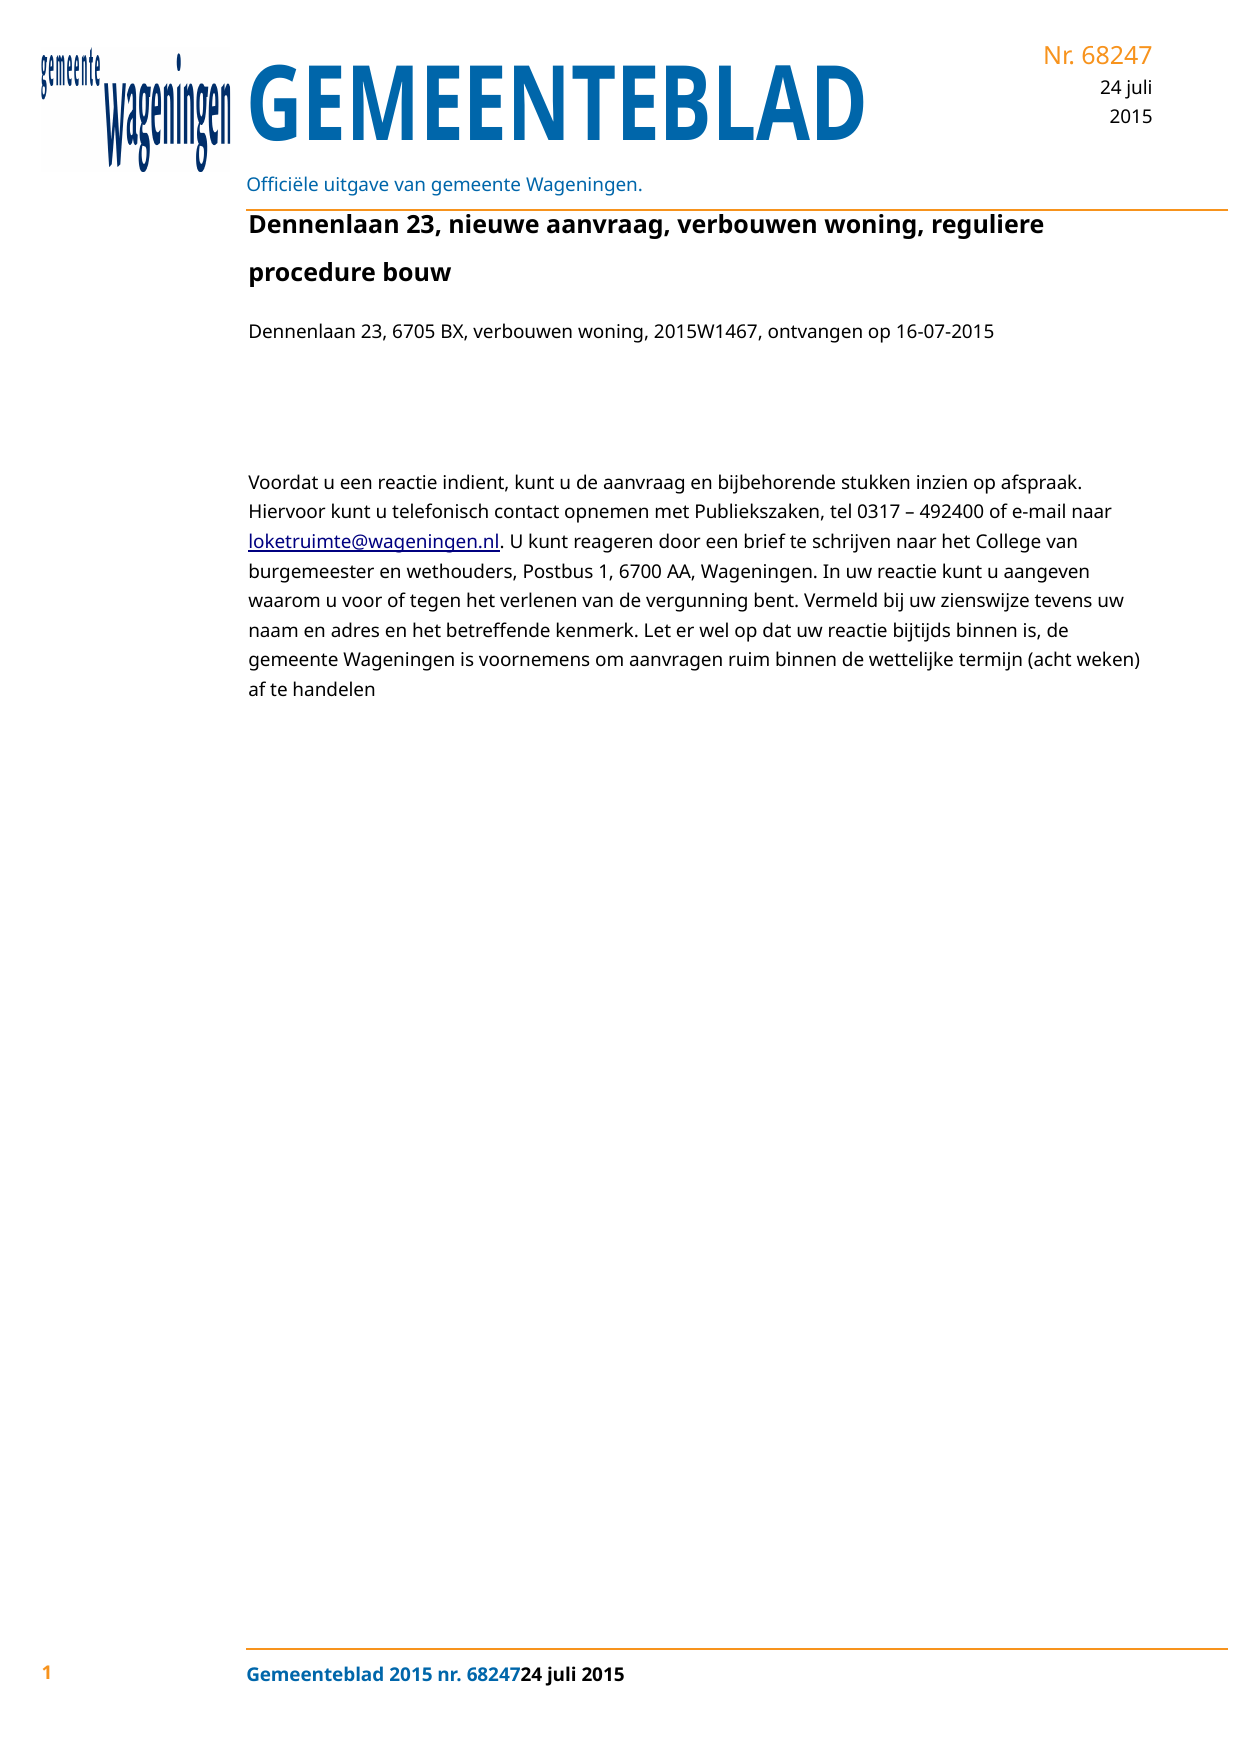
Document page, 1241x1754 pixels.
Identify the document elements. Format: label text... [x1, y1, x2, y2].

text Voordat u een reactie indient, kunt u de aanvraag en bijbehorende stukken inzien op afspraak. Hiervoor kunt u telefonisch contact opnemen met Publiekszaken, tel 0317 – 492400 of e-mail naar loketruimte@wageningen.nl. U kunt reageren door een brief te schrijven naar het College van burgemeester en wethouders, Postbus 1, 6700 AA, Wageningen. In uw reactie kunt u aangeven waarom u voor of tegen het verlenen van de vergunning bent. Vermeld bij uw zienswijze tevens uw naam en adres en het betreffende kenmerk. Let er wel op dat uw reactie bijtijds binnen is, de gemeente Wageningen is voornemens om aanvragen ruim binnen de wettelijke termijn (acht weken) af te handelen [248, 469, 1152, 702]
picture [41, 47, 231, 172]
text Dennenlaan 23, nieuwe aanvraag, verbouwen woning, reguliere procedure bouw [248, 211, 1152, 288]
text Dennenlaan 23, 6705 BX, verbouwen woning, 2015W1467, ontvangen op 16-07-2015 [248, 318, 1152, 344]
